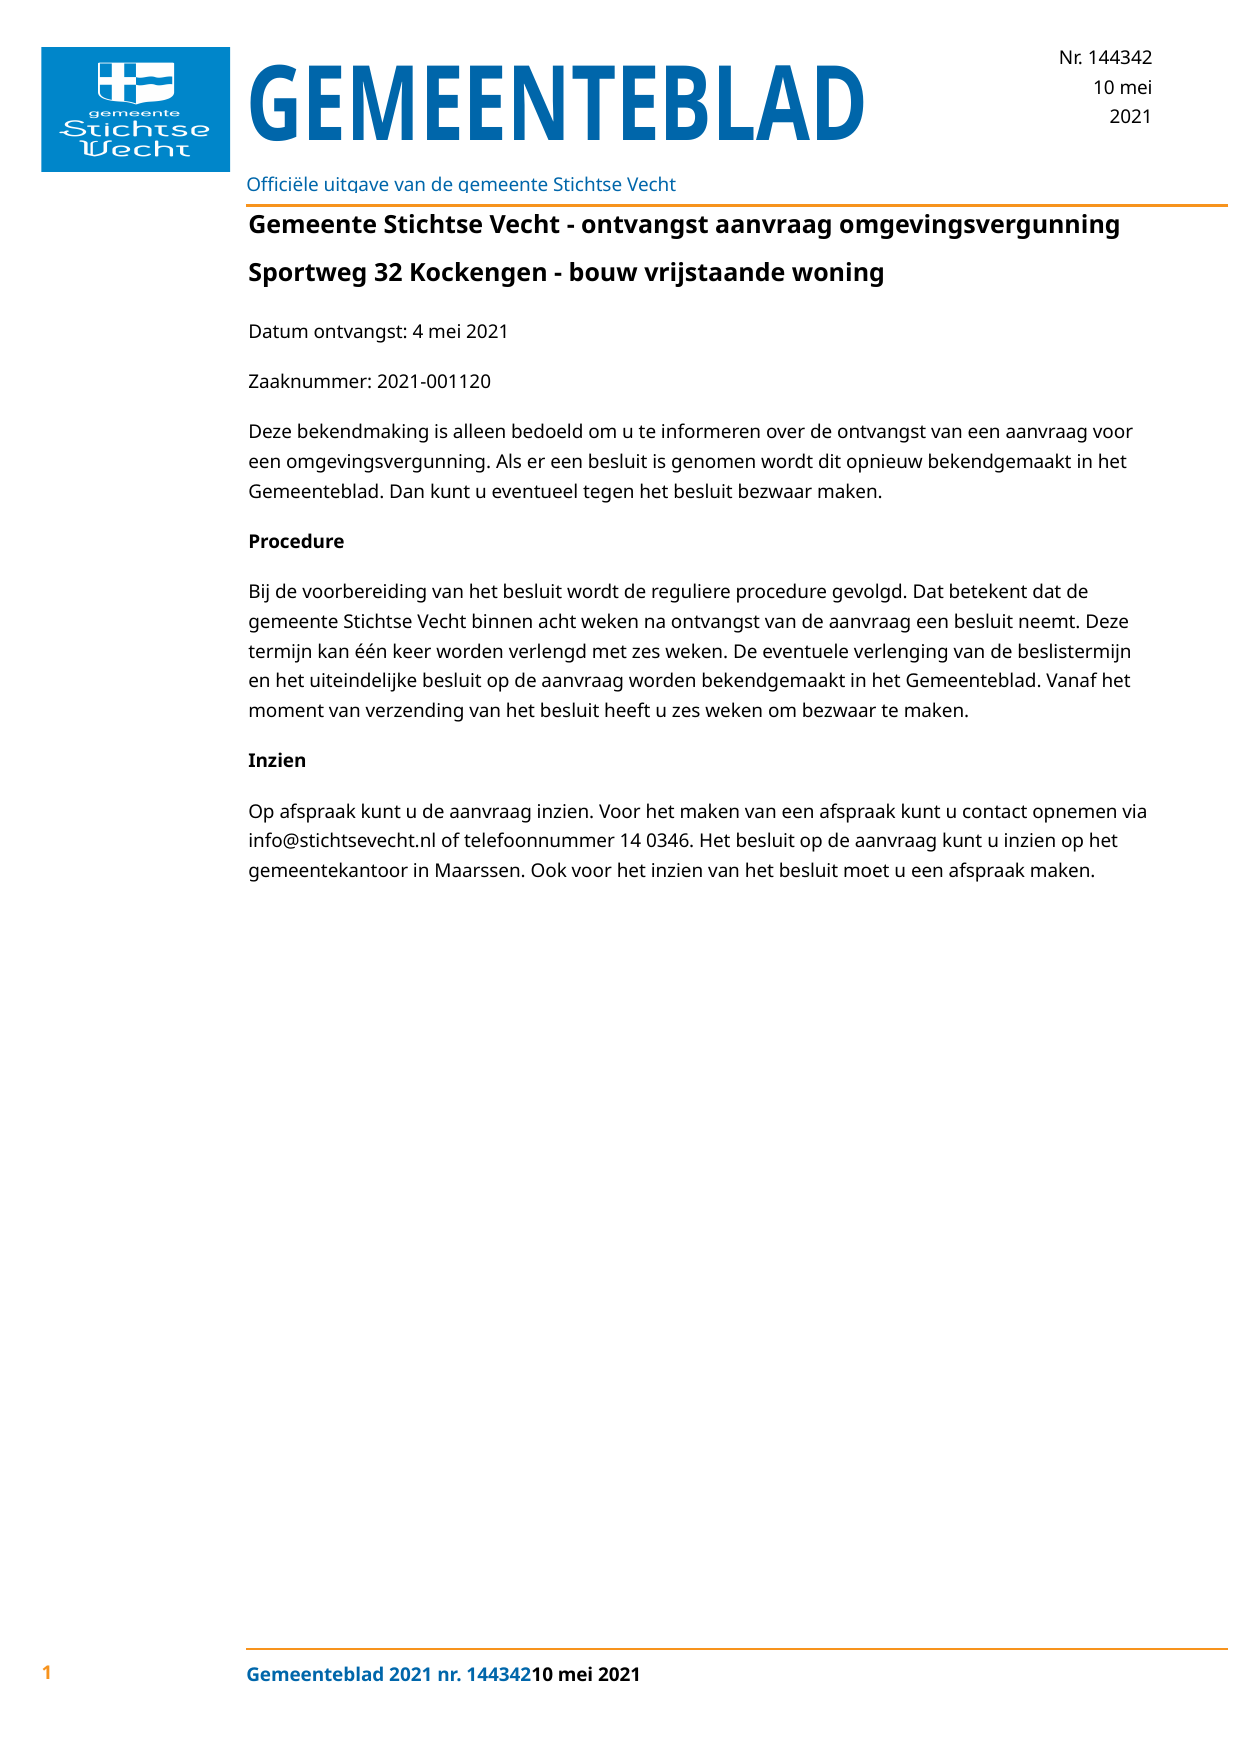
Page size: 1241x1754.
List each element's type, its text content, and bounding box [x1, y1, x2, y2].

text Deze bekendmaking is alleen bedoeld om u te informeren over de ontvangst van een aanvraag voor een omgevingsvergunning. Als er een besluit is genomen wordt dit opnieuw bekendgemaakt in het Gemeenteblad. Dan kunt u eventueel tegen het besluit bezwaar maken. [248, 419, 1152, 504]
text Zaaknummer: 2021-001120 [248, 368, 1152, 394]
text Datum ontvangst: 4 mei 2021 [248, 318, 1152, 344]
text Gemeente Stichtse Vecht - ontvangst aanvraag omgevingsvergunning Sportweg 32 Kockengen - bouw vrijstaande woning [248, 207, 1152, 288]
text Bij de voorbereiding van het besluit wordt de reguliere procedure gevolgd. Dat betekent dat de gemeente Stichtse Vecht binnen acht weken na ontvangst van de aanvraag een besluit neemt. Deze termijn kan één keer worden verlengd met zes weken. De eventuele verlenging van de beslistermijn en het uiteindelijke besluit op de aanvraag worden bekendgemaakt in het Gemeenteblad. Vanaf het moment van verzending van het besluit heeft u zes weken om bezwaar te maken. [248, 579, 1152, 723]
text Inzien [248, 747, 1152, 773]
picture [137, 63, 174, 103]
text Op afspraak kunt u de aanvraag inzien. Voor het maken van een afspraak kunt u contact opnemen via info@stichtsevecht.nl of telefoonnummer 14 0346. Het besluit op de aanvraag kunt u inzien op het gemeentekantoor in Maarssen. Ook voor het inzien van het besluit moet u een afspraak maken. [248, 798, 1152, 883]
picture [99, 63, 135, 101]
text Procedure [248, 528, 1152, 554]
